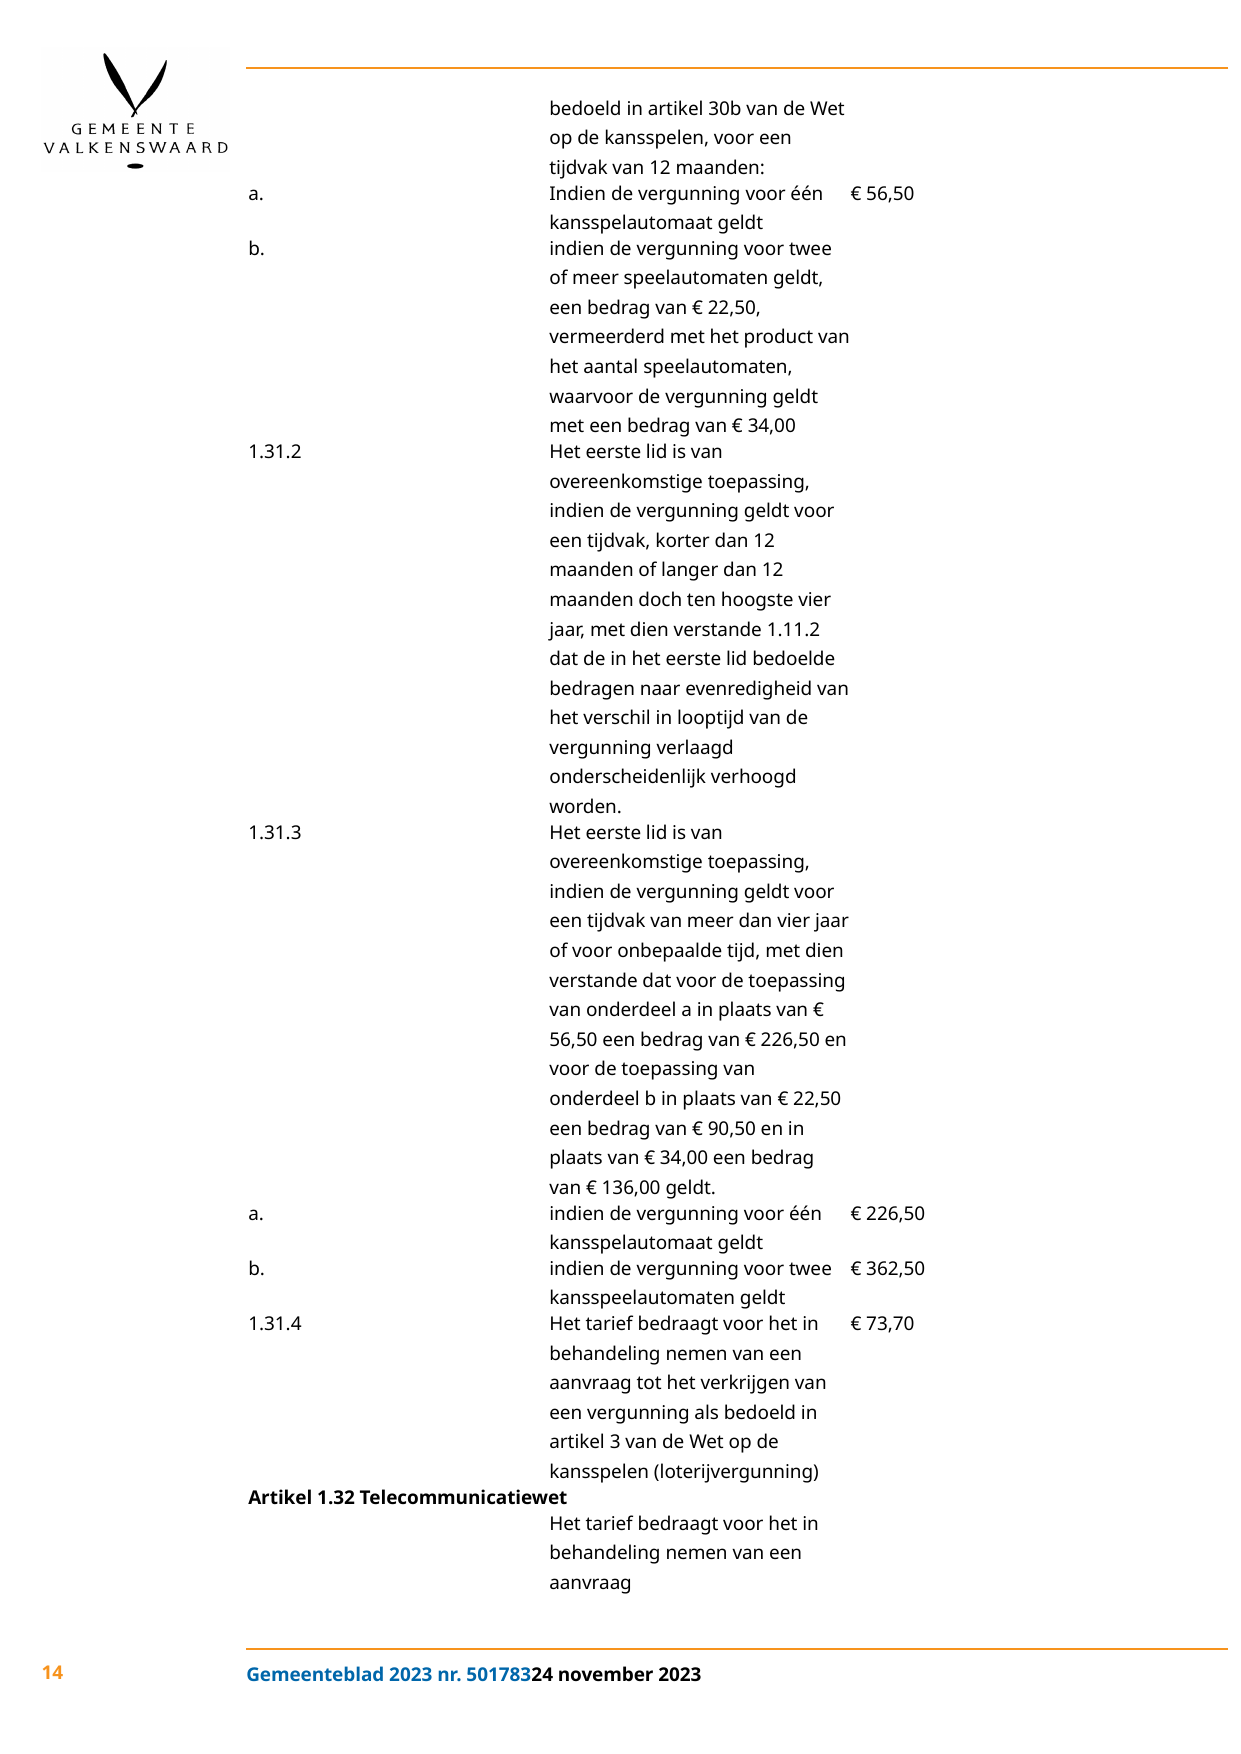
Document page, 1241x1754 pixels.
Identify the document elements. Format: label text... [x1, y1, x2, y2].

table_cell € 73,70 [850, 1310, 1152, 1484]
table_cell Het tarief bedraagt voor het in behandeling nemen van een aanvraag tot het verkrijgen van een vergunning als bedoeld in artikel 3 van de Wet op de kansspelen (loterijvergunning) [549, 1310, 850, 1484]
table_cell 1.31.4 [248, 1310, 549, 1484]
table_cell € 56,50 [850, 180, 1152, 235]
table_cell [850, 438, 1152, 819]
table_cell indien de vergunning voor twee of meer speelautomaten geldt, een bedrag van € 22,50, vermeerderd met het product van het aantal speelautomaten, waarvoor de vergunning geldt met een bedrag van € 34,00 [549, 235, 850, 438]
table_cell [248, 95, 549, 180]
table_cell [850, 1510, 1152, 1594]
table_cell 1.31.2 [248, 438, 549, 819]
table_cell Het eerste lid is van overeenkomstige toepassing, indien de vergunning geldt voor een tijdvak, korter dan 12 maanden of langer dan 12 maanden doch ten hoogste vier jaar, met dien verstande 1.11.2 dat de in het eerste lid bedoelde bedragen naar evenredigheid van het verschil in looptijd van de vergunning verlaagd onderscheidenlijk verhoogd worden. [549, 438, 850, 819]
table_cell b. [248, 1255, 549, 1310]
table_cell indien de vergunning voor één kansspelautomaat geldt [549, 1200, 850, 1255]
table_cell [248, 1510, 549, 1594]
table_cell € 226,50 [850, 1200, 1152, 1255]
table_cell [850, 95, 1152, 180]
table_cell Indien de vergunning voor één kansspelautomaat geldt [549, 180, 850, 235]
table_cell € 362,50 [850, 1255, 1152, 1310]
table_cell a. [248, 180, 549, 235]
table_cell Het tarief bedraagt voor het in behandeling nemen van een aanvraag [549, 1510, 850, 1594]
table_cell [850, 819, 1152, 1200]
table_cell bedoeld in artikel 30b van de Wet op de kansspelen, voor een tijdvak van 12 maanden: [549, 95, 850, 180]
table_cell 1.31.3 [248, 819, 549, 1200]
table_cell a. [248, 1200, 549, 1255]
table_cell Het eerste lid is van overeenkomstige toepassing, indien de vergunning geldt voor een tijdvak van meer dan vier jaar of voor onbepaalde tijd, met dien verstande dat voor de toepassing van onderdeel a in plaats van € 56,50 een bedrag van € 226,50 en voor de toepassing van onderdeel b in plaats van € 22,50 een bedrag van € 90,50 en in plaats van € 34,00 een bedrag van € 136,00 geldt. [549, 819, 850, 1200]
table_cell indien de vergunning voor twee kansspeelautomaten geldt [549, 1255, 850, 1310]
picture [41, 47, 231, 172]
table_cell b. [248, 235, 549, 438]
table_cell [850, 235, 1152, 438]
table_cell Artikel 1.32 Telecommunicatiewet [248, 1484, 1152, 1510]
